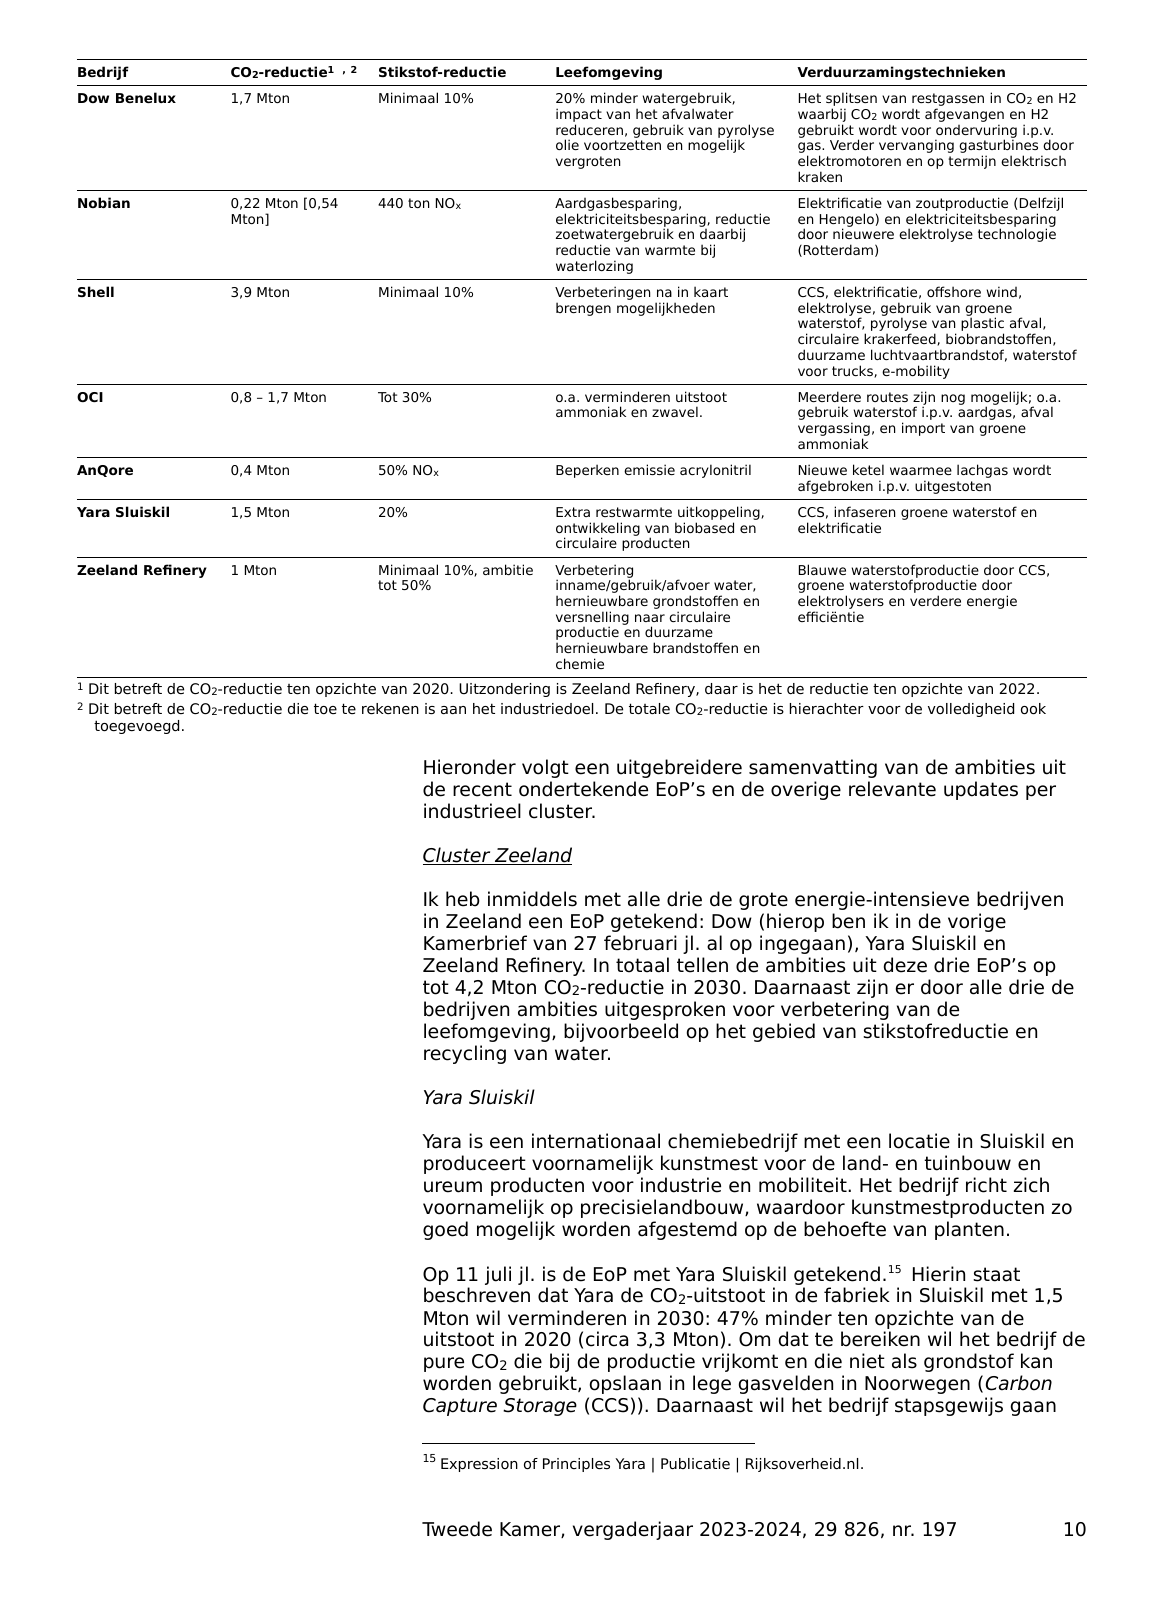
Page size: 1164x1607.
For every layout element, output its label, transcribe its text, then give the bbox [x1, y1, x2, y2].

table_cell Elektrificatie van zoutproductie (Delfzijl en Hengelo) en elektriciteitsbesparing door nieuwere elektrolyse technologie (Rotterdam) [791, 191, 1087, 279]
table_cell o.a. verminderen uitstoot ammoniak en zwavel. [549, 385, 791, 457]
table_cell 0,22 Mton [0,54 Mton] [224, 191, 372, 279]
table_cell Verbetering inname/gebruik/afvoer water, hernieuwbare grondstoffen en versnelling naar circulaire productie en duurzame hernieuwbare brandstoffen en chemie [549, 558, 791, 677]
text Ik heb inmiddels met alle drie de grote energie-intensieve bedrijven in Zeeland een EoP getekend: Dow (hierop ben ik in de vorige Kamerbrief van 27 februari jl. al op ingegaan), Yara Sluiskil en Zeeland Refinery. In totaal tellen de ambities uit deze drie EoP’s op tot 4,2 Mton CO2-reductie in 2030. Daarnaast zijn er door alle drie de bedrijven ambities uitgesproken voor verbetering van de leefomgeving, bijvoorbeeld op het gebied van stikstofreductie en recycling van water. [422, 889, 1087, 1065]
table_cell AnQore [77, 458, 224, 499]
table_cell 1 Mton [224, 558, 372, 677]
text Yara is een internationaal chemiebedrijf met een locatie in Sluiskil en produceert voornamelijk kunstmest voor de land- en tuinbouw en ureum producten voor industrie en mobiliteit. Het bedrijf richt zich voornamelijk op precisielandbouw, waardoor kunstmestproducten zo goed mogelijk worden afgestemd op de behoefte van planten. [422, 1131, 1087, 1241]
text Expression of Principles Yara | Publicatie | Rijksoverheid.nl. [422, 1452, 1087, 1474]
table_cell 1,5 Mton [224, 500, 372, 557]
table_cell Minimaal 10%, ambitie tot 50% [372, 558, 549, 677]
table_cell Beperken emissie acrylonitril [549, 458, 791, 499]
table_cell 3,9 Mton [224, 280, 372, 384]
subtitle Yara Sluiskil [422, 1087, 1087, 1109]
table_cell Blauwe waterstofproductie door CCS, groene waterstofproductie door elektrolysers en verdere energie efficiëntie [791, 558, 1087, 677]
table_cell 20% [372, 500, 549, 557]
table_cell CCS, infaseren groene waterstof en elektrificatie [791, 500, 1087, 557]
table_cell Meerdere routes zijn nog mogelijk; o.a. gebruik waterstof i.p.v. aardgas, afval vergassing, en import van groene ammoniak [791, 385, 1087, 457]
table_cell 50% NOx [372, 458, 549, 499]
table_header Stikstof-reductie [372, 60, 549, 85]
table_cell 20% minder watergebruik, impact van het afvalwater reduceren, gebruik van pyrolyse olie voortzetten en mogelijk vergroten [549, 86, 791, 190]
text Hieronder volgt een uitgebreidere samenvatting van de ambities uit de recent ondertekende EoP’s en de overige relevante updates per industrieel cluster. [422, 757, 1087, 823]
table_cell Minimaal 10% [372, 280, 549, 384]
table_header Verduurzamingstechnieken [791, 60, 1087, 85]
table_header Bedrijf [77, 60, 224, 85]
table_cell Nieuwe ketel waarmee lachgas wordt afgebroken i.p.v. uitgestoten [791, 458, 1087, 499]
table_cell Nobian [77, 191, 224, 279]
table_cell 1 Dit betreft de CO2-reductie ten opzichte van 2020. Uitzondering is Zeeland Refinery, daar is het de reductie ten opzichte van 2022. 2 Dit betreft de CO2-reductie die toe te rekenen is aan het industriedoel. De totale CO2-reductie is hierachter voor de volledigheid ook toegevoegd. [77, 678, 1087, 735]
table_cell Aardgasbesparing, elektriciteitsbesparing, reductie zoetwatergebruik en daarbij reductie van warmte bij waterlozing [549, 191, 791, 279]
table_cell Shell [77, 280, 224, 384]
subtitle Cluster Zeeland [422, 845, 1087, 867]
table_cell Dow Benelux [77, 86, 224, 190]
table_header CO2-reductie1 , 2 [224, 60, 372, 85]
table_cell 0,4 Mton [224, 458, 372, 499]
table_cell 440 ton NOx [372, 191, 549, 279]
text Op 11 juli jl. is de EoP met Yara Sluiskil getekend. Hierin staat beschreven dat Yara de CO2-uitstoot in de fabriek in Sluiskil met 1,5 Mton wil verminderen in 2030: 47% minder ten opzichte van de uitstoot in 2020 (circa 3,3 Mton). Om dat te bereiken wil het bedrijf de pure CO2 die bij de productie vrijkomt en die niet als grondstof kan worden gebruikt, opslaan in lege gasvelden in Noorwegen (Carbon Capture Storage (CCS)). Daarnaast wil het bedrijf stapsgewijs gaan [422, 1263, 1087, 1417]
table_cell 1,7 Mton [224, 86, 372, 190]
table_cell Tot 30% [372, 385, 549, 457]
table_cell CCS, elektrificatie, offshore wind, elektrolyse, gebruik van groene waterstof, pyrolyse van plastic afval, circulaire krakerfeed, biobrandstoffen, duurzame luchtvaartbrandstof, waterstof voor trucks, e-mobility [791, 280, 1087, 384]
table_cell Zeeland Refinery [77, 558, 224, 677]
table_header Leefomgeving [549, 60, 791, 85]
table_cell Verbeteringen na in kaart brengen mogelijkheden [549, 280, 791, 384]
table_cell Extra restwarmte uitkoppeling, ontwikkeling van biobased en circulaire producten [549, 500, 791, 557]
table_cell OCI [77, 385, 224, 457]
table_cell 0,8 – 1,7 Mton [224, 385, 372, 457]
table_cell Minimaal 10% [372, 86, 549, 190]
table_cell Het splitsen van restgassen in CO2 en H2 waarbij CO2 wordt afgevangen en H2 gebruikt wordt voor ondervuring i.p.v. gas. Verder vervanging gasturbines door elektromotoren en op termijn elektrisch kraken [791, 86, 1087, 190]
table_cell Yara Sluiskil [77, 500, 224, 557]
